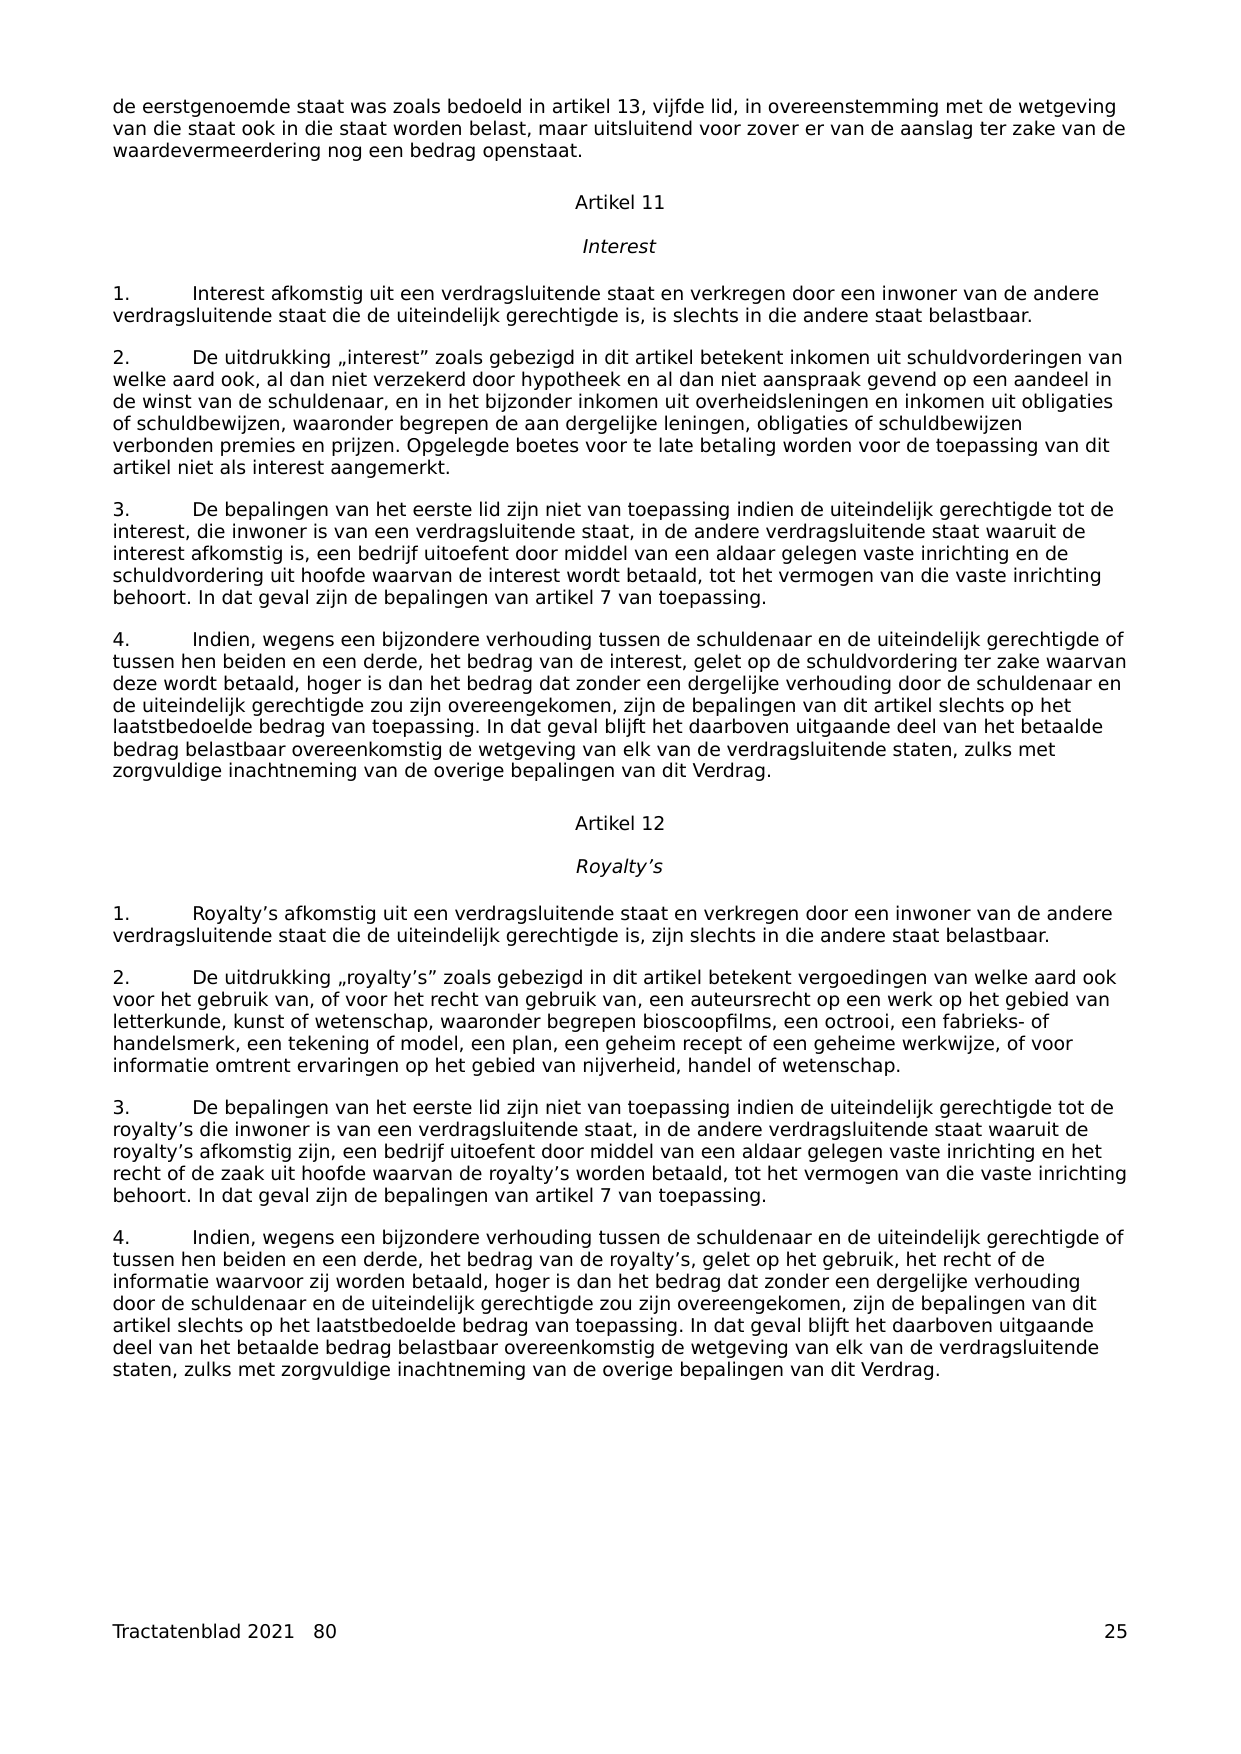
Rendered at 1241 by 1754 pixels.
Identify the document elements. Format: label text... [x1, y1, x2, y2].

subtitle Artikel 12 Royalty’s [112, 812, 1128, 878]
text 1. Royalty’s afkomstig uit een verdragsluitende staat en verkregen door een inwoner van de andere verdragsluitende staat die de uiteindelijk gerechtigde is, zijn slechts in die andere staat belastbaar. [112, 903, 1128, 947]
text 2. De uitdrukking „interest” zoals gebezigd in dit artikel betekent inkomen uit schuldvorderingen van welke aard ook, al dan niet verzekerd door hypotheek en al dan niet aanspraak gevend op een aandeel in de winst van de schuldenaar, en in het bijzonder inkomen uit overheidsleningen en inkomen uit obligaties of schuldbewijzen, waaronder begrepen de aan dergelijke leningen, obligaties of schuldbewijzen verbonden premies en prijzen. Opgelegde boetes voor te late betaling worden voor de toepassing van dit artikel niet als interest aangemerkt. [112, 347, 1128, 479]
text de eerstgenoemde staat was zoals bedoeld in artikel 13, vijfde lid, in overeenstemming met de wetgeving van die staat ook in die staat worden belast, maar uitsluitend voor zover er van de aanslag ter zake van de waardevermeerdering nog een bedrag openstaat. [112, 96, 1128, 162]
text 1. Interest afkomstig uit een verdragsluitende staat en verkregen door een inwoner van de andere verdragsluitende staat die de uiteindelijk gerechtigde is, is slechts in die andere staat belastbaar. [112, 283, 1128, 327]
text 4. Indien, wegens een bijzondere verhouding tussen de schuldenaar en de uiteindelijk gerechtigde of tussen hen beiden en een derde, het bedrag van de royalty’s, gelet op het gebruik, het recht of de informatie waarvoor zij worden betaald, hoger is dan het bedrag dat zonder een dergelijke verhouding door de schuldenaar en de uiteindelijk gerechtigde zou zijn overeengekomen, zijn de bepalingen van dit artikel slechts op het laatstbedoelde bedrag van toepassing. In dat geval blijft het daarboven uitgaande deel van het betaalde bedrag belastbaar overeenkomstig de wetgeving van elk van de verdragsluitende staten, zulks met zorgvuldige inachtneming van de overige bepalingen van dit Verdrag. [112, 1227, 1128, 1381]
text 3. De bepalingen van het eerste lid zijn niet van toepassing indien de uiteindelijk gerechtigde tot de interest, die inwoner is van een verdragsluitende staat, in de andere verdragsluitende staat waaruit de interest afkomstig is, een bedrijf uitoefent door middel van een aldaar gelegen vaste inrichting en de schuldvordering uit hoofde waarvan de interest wordt betaald, tot het vermogen van die vaste inrichting behoort. In dat geval zijn de bepalingen van artikel 7 van toepassing. [112, 499, 1128, 608]
text 4. Indien, wegens een bijzondere verhouding tussen de schuldenaar en de uiteindelijk gerechtigde of tussen hen beiden en een derde, het bedrag van de interest, gelet op de schuldvordering ter zake waarvan deze wordt betaald, hoger is dan het bedrag dat zonder een dergelijke verhouding door de schuldenaar en de uiteindelijk gerechtigde zou zijn overeengekomen, zijn de bepalingen van dit artikel slechts op het laatstbedoelde bedrag van toepassing. In dat geval blijft het daarboven uitgaande deel van het betaalde bedrag belastbaar overeenkomstig de wetgeving van elk van de verdragsluitende staten, zulks met zorgvuldige inachtneming van de overige bepalingen van dit Verdrag. [112, 628, 1128, 782]
subtitle Artikel 11 Interest [112, 192, 1128, 258]
text 3. De bepalingen van het eerste lid zijn niet van toepassing indien de uiteindelijk gerechtigde tot de royalty’s die inwoner is van een verdragsluitende staat, in de andere verdragsluitende staat waaruit de royalty’s afkomstig zijn, een bedrijf uitoefent door middel van een aldaar gelegen vaste inrichting en het recht of de zaak uit hoofde waarvan de royalty’s worden betaald, tot het vermogen van die vaste inrichting behoort. In dat geval zijn de bepalingen van artikel 7 van toepassing. [112, 1097, 1128, 1207]
text 2. De uitdrukking „royalty’s” zoals gebezigd in dit artikel betekent vergoedingen van welke aard ook voor het gebruik van, of voor het recht van gebruik van, een auteursrecht op een werk op het gebied van letterkunde, kunst of wetenschap, waaronder begrepen bioscoopfilms, een octrooi, een fabrieks- of handelsmerk, een tekening of model, een plan, een geheim recept of een geheime werkwijze, of voor informatie omtrent ervaringen op het gebied van nijverheid, handel of wetenschap. [112, 967, 1128, 1077]
